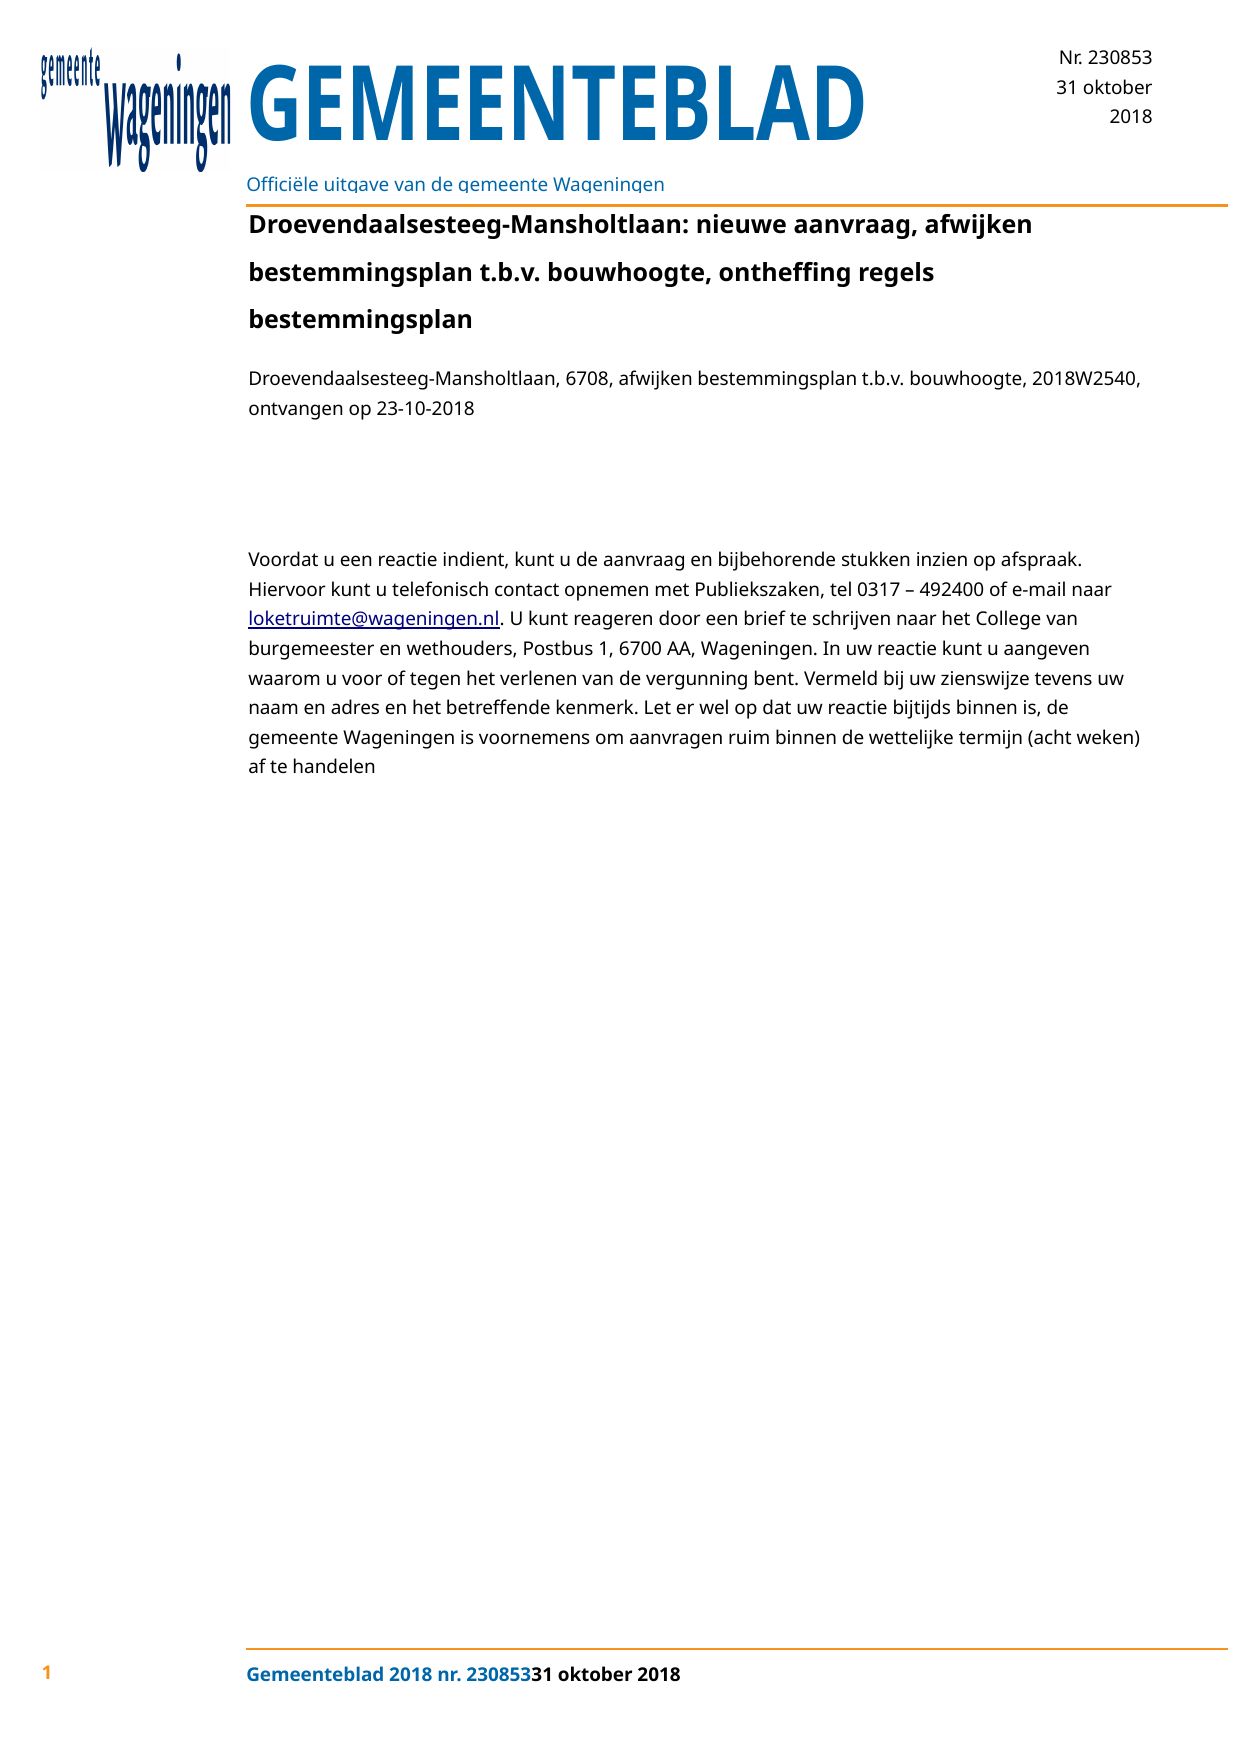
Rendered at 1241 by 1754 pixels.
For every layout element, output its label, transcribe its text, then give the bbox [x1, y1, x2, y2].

picture [41, 47, 231, 172]
text Voordat u een reactie indient, kunt u de aanvraag en bijbehorende stukken inzien op afspraak. Hiervoor kunt u telefonisch contact opnemen met Publiekszaken, tel 0317 – 492400 of e-mail naar loketruimte@wageningen.nl. U kunt reageren door een brief te schrijven naar het College van burgemeester en wethouders, Postbus 1, 6700 AA, Wageningen. In uw reactie kunt u aangeven waarom u voor of tegen het verlenen van de vergunning bent. Vermeld bij uw zienswijze tevens uw naam en adres en het betreffende kenmerk. Let er wel op dat uw reactie bijtijds binnen is, de gemeente Wageningen is voornemens om aanvragen ruim binnen de wettelijke termijn (acht weken) af te handelen [248, 546, 1152, 779]
text Droevendaalsesteeg-Mansholtlaan: nieuwe aanvraag, afwijken bestemmingsplan t.b.v. bouwhoogte, ontheffing regels bestemmingsplan [248, 207, 1152, 336]
text Droevendaalsesteeg-Mansholtlaan, 6708, afwijken bestemmingsplan t.b.v. bouwhoogte, 2018W2540, ontvangen op 23-10-2018 [248, 366, 1152, 421]
